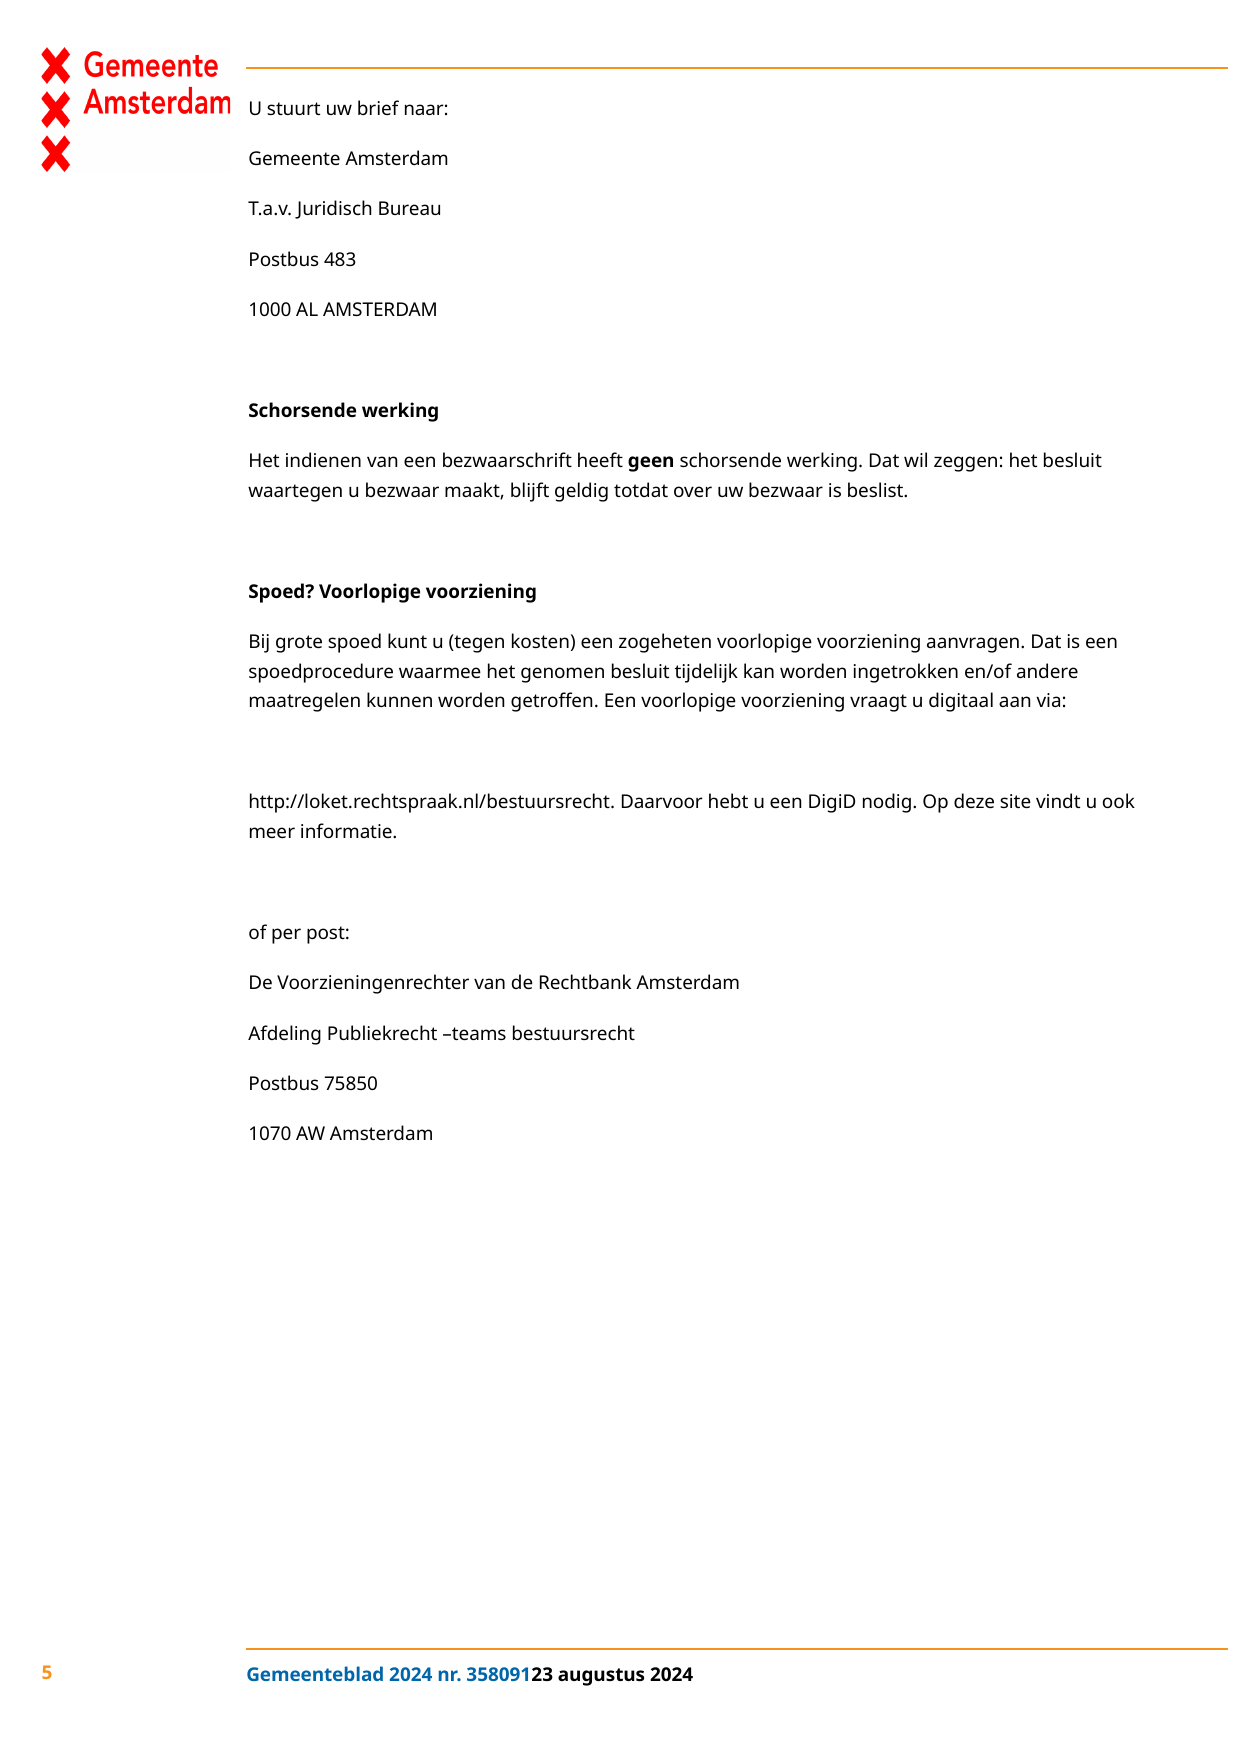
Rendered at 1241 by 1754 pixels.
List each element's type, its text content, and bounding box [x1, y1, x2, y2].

text http://loket.rechtspraak.nl/bestuursrecht. Daarvoor hebt u een DigiD nodig. Op deze site vindt u ook meer informatie. [248, 788, 1152, 844]
text Gemeente Amsterdam [248, 145, 1152, 171]
text of per post: [248, 919, 1152, 945]
text Postbus 75850 [248, 1070, 1152, 1096]
text 1000 AL AMSTERDAM [248, 296, 1152, 322]
text De Voorzieningenrechter van de Rechtbank Amsterdam [248, 969, 1152, 995]
text Bij grote spoed kunt u (tegen kosten) een zogeheten voorlopige voorziening aanvragen. Dat is een spoedprocedure waarmee het genomen besluit tijdelijk kan worden ingetrokken en/of andere maatregelen kunnen worden getroffen. Een voorlopige voorziening vraagt u digitaal aan via: [248, 628, 1152, 713]
text T.a.v. Juridisch Bureau [248, 196, 1152, 221]
picture [41, 47, 231, 172]
text Het indienen van een bezwaarschrift heeft geen schorsende werking. Dat wil zeggen: het besluit waartegen u bezwaar maakt, blijft geldig totdat over uw bezwaar is beslist. [248, 448, 1152, 503]
text Schorsende werking [248, 397, 1152, 423]
text Postbus 483 [248, 246, 1152, 272]
text Spoed? Voorlopige voorziening [248, 578, 1152, 604]
text 1070 AW Amsterdam [248, 1121, 1152, 1146]
text Afdeling Publiekrecht –teams bestuursrecht [248, 1020, 1152, 1046]
text U stuurt uw brief naar: [248, 95, 1152, 121]
